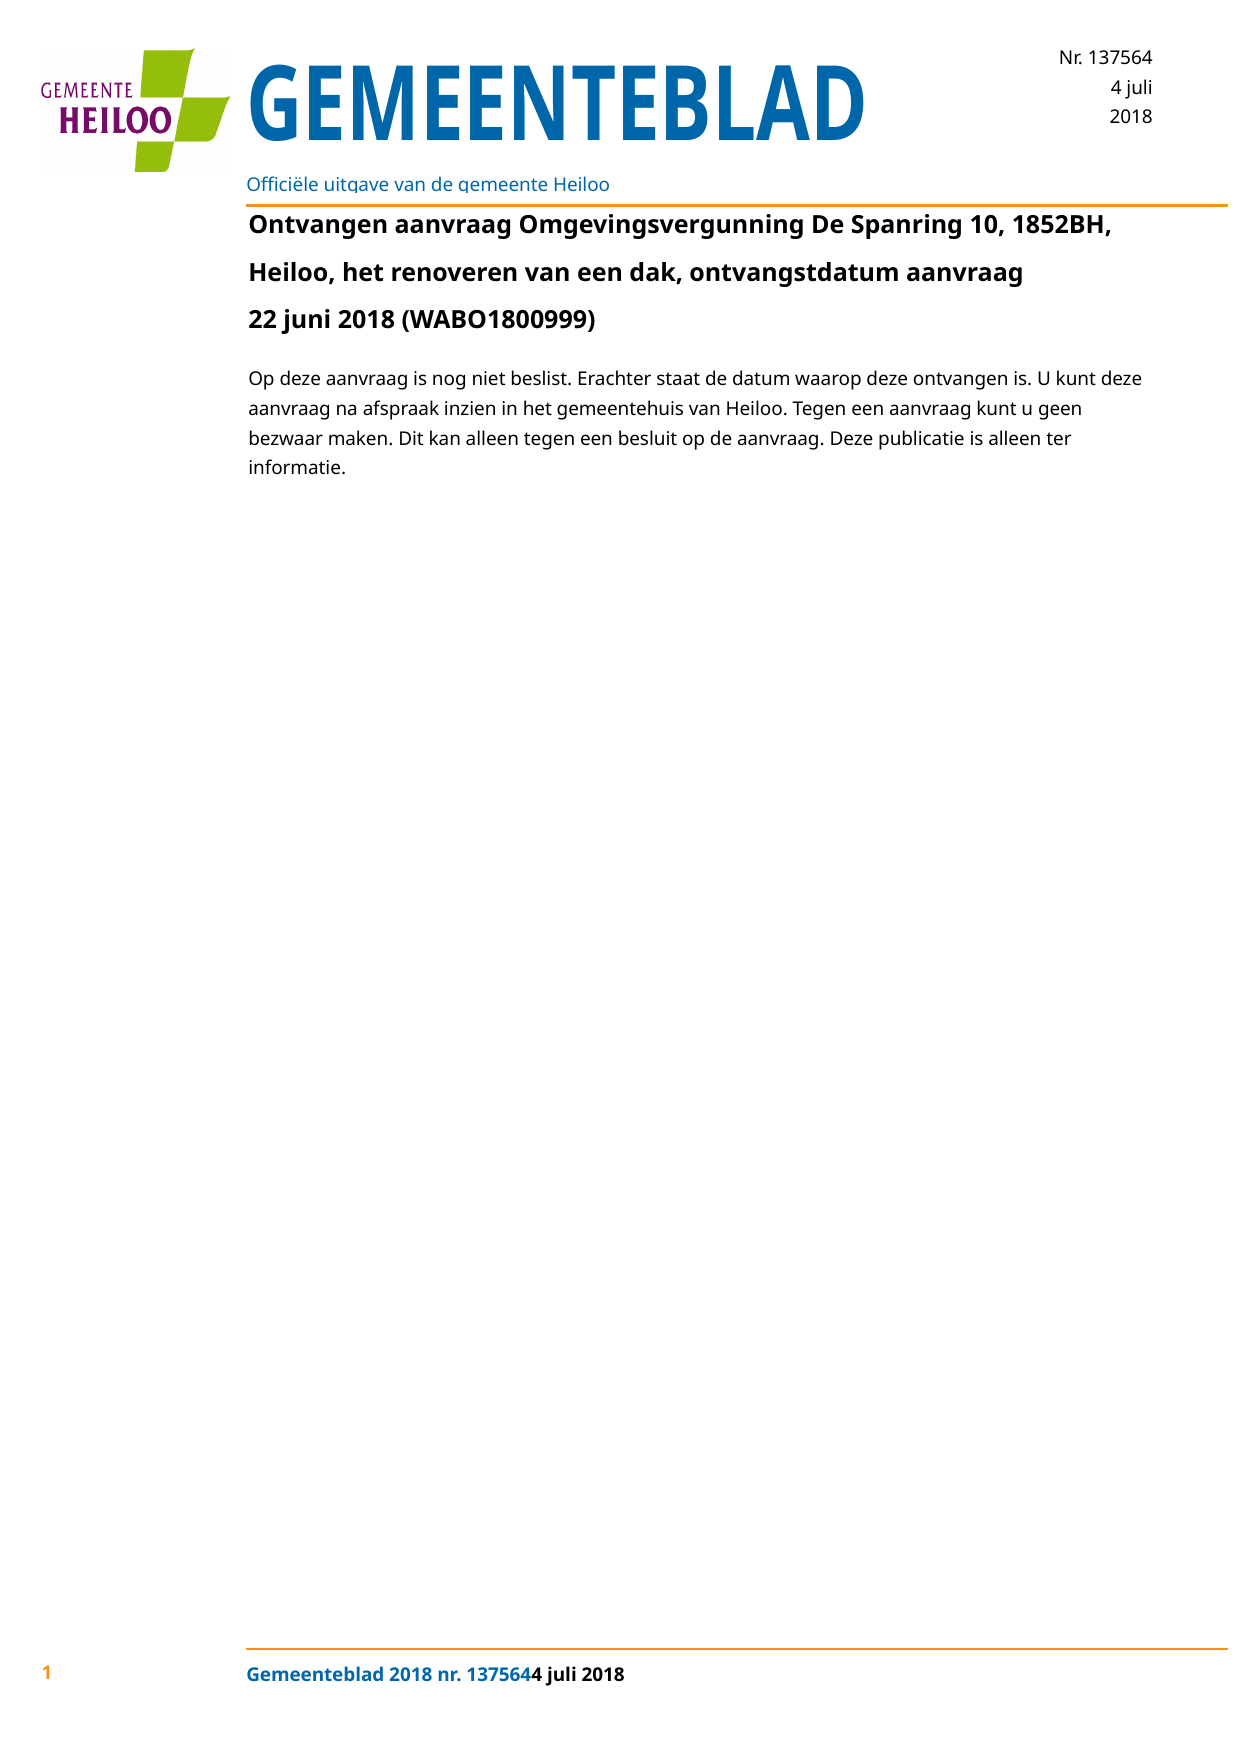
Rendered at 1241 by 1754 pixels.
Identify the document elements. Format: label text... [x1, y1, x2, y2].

text Op deze aanvraag is nog niet beslist. Erachter staat de datum waarop deze ontvangen is. U kunt deze aanvraag na afspraak inzien in het gemeentehuis van Heiloo. Tegen een aanvraag kunt u geen bezwaar maken. Dit kan alleen tegen een besluit op de aanvraag. Deze publicatie is alleen ter informatie. [248, 366, 1152, 480]
picture [41, 47, 231, 172]
text Ontvangen aanvraag Omgevingsvergunning De Spanring 10, 1852BH, Heiloo, het renoveren van een dak, ontvangstdatum aanvraag 22 juni 2018 (WABO1800999) [248, 207, 1152, 336]
